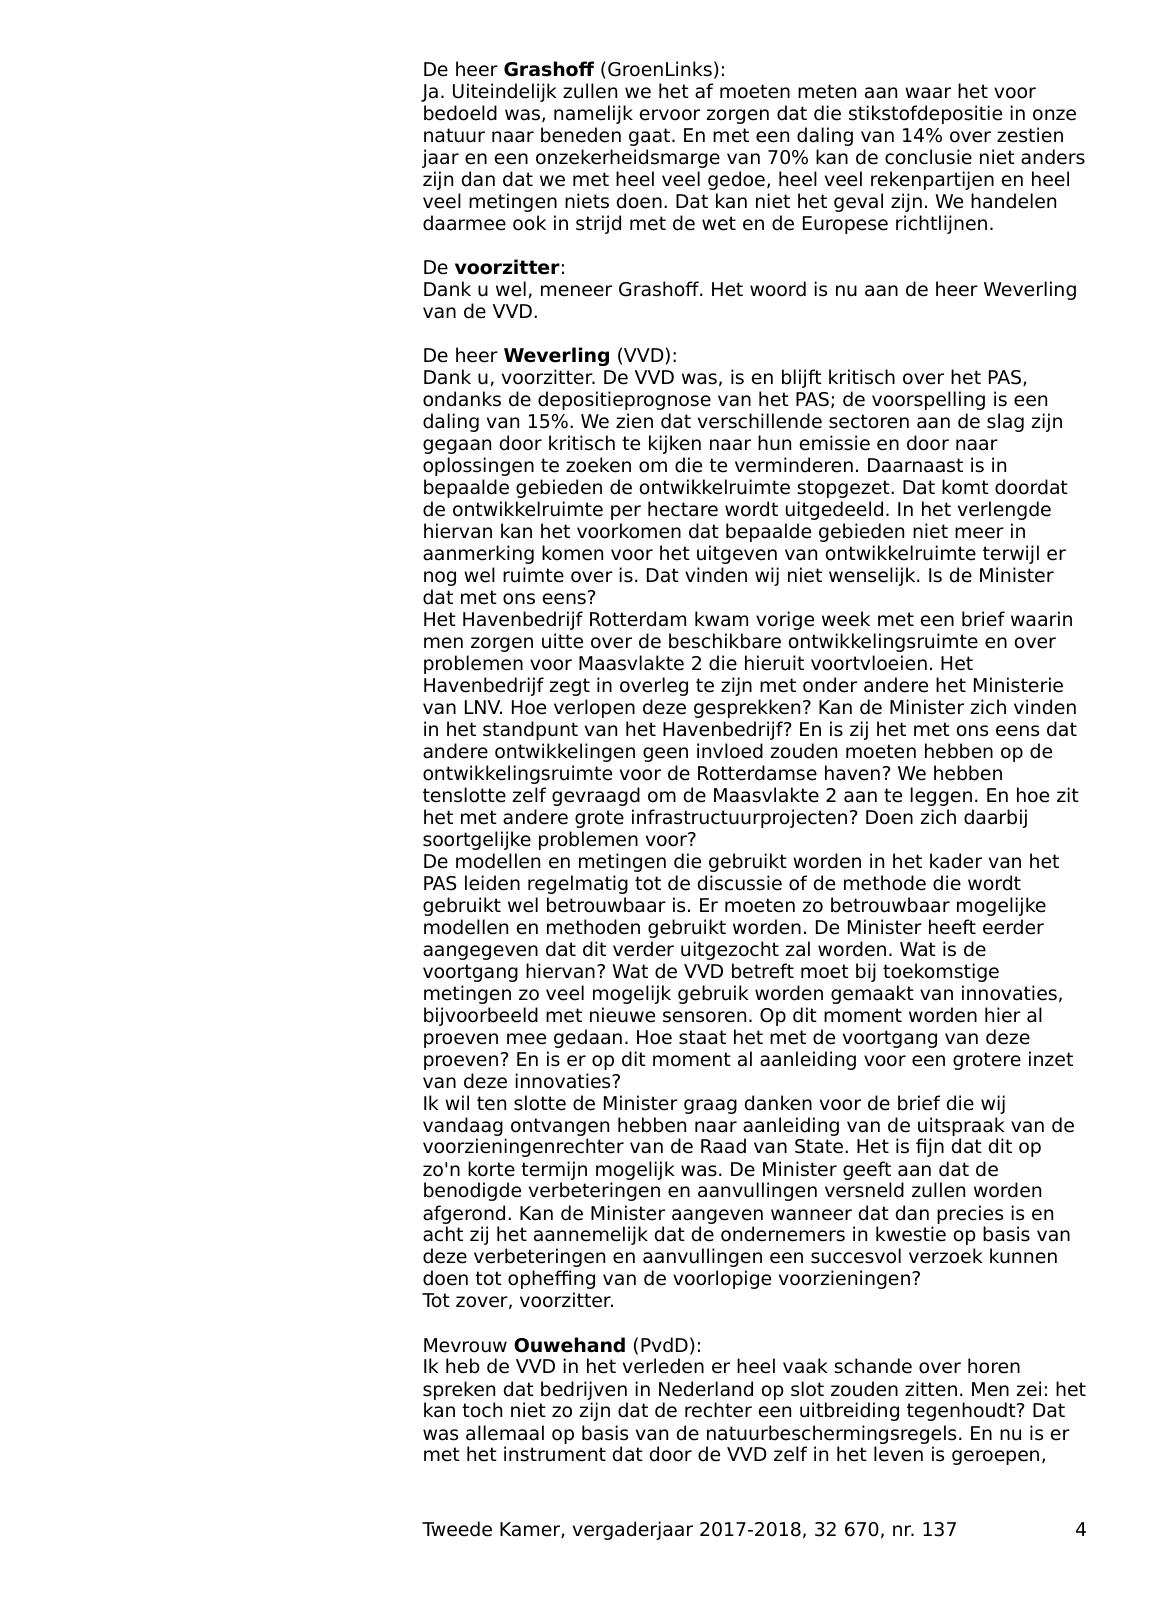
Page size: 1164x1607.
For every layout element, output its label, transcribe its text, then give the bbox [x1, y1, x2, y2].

text Mevrouw Ouwehand (PvdD): [422, 1334, 1087, 1356]
text Tot zover, voorzitter. [422, 1290, 1087, 1312]
text Ik wil ten slotte de Minister graag danken voor de brief die wij vandaag ontvangen hebben naar aanleiding van de uitspraak van de voorzieningenrechter van de Raad van State. Het is fijn dat dit op zo'n korte termijn mogelijk was. De Minister geeft aan dat de benodigde verbeteringen en aanvullingen versneld zullen worden afgerond. Kan de Minister aangeven wanneer dat dan precies is en acht zij het aannemelijk dat de ondernemers in kwestie op basis van deze verbeteringen en aanvullingen een succesvol verzoek kunnen doen tot opheffing van de voorlopige voorzieningen? [422, 1092, 1087, 1290]
text De heer Grashoff (GroenLinks): [422, 59, 1087, 81]
text Dank u, voorzitter. De VVD was, is en blijft kritisch over het PAS, ondanks de depositieprognose van het PAS; de voorspelling is een daling van 15%. We zien dat verschillende sectoren aan de slag zijn gegaan door kritisch te kijken naar hun emissie en door naar oplossingen te zoeken om die te verminderen. Daarnaast is in bepaalde gebieden de ontwikkelruimte stopgezet. Dat komt doordat de ontwikkelruimte per hectare wordt uitgedeeld. In het verlengde hiervan kan het voorkomen dat bepaalde gebieden niet meer in aanmerking komen voor het uitgeven van ontwikkelruimte terwijl er nog wel ruimte over is. Dat vinden wij niet wenselijk. Is de Minister dat met ons eens? [422, 367, 1087, 609]
text De heer Weverling (VVD): [422, 345, 1087, 367]
text Ja. Uiteindelijk zullen we het af moeten meten aan waar het voor bedoeld was, namelijk ervoor zorgen dat die stikstofdepositie in onze natuur naar beneden gaat. En met een daling van 14% over zestien jaar en een onzekerheidsmarge van 70% kan de conclusie niet anders zijn dan dat we met heel veel gedoe, heel veel rekenpartijen en heel veel metingen niets doen. Dat kan niet het geval zijn. We handelen daarmee ook in strijd met de wet en de Europese richtlijnen. [422, 81, 1087, 235]
text De voorzitter: [422, 257, 1087, 279]
text Het Havenbedrijf Rotterdam kwam vorige week met een brief waarin men zorgen uitte over de beschikbare ontwikkelingsruimte en over problemen voor Maasvlakte 2 die hieruit voortvloeien. Het Havenbedrijf zegt in overleg te zijn met onder andere het Ministerie van LNV. Hoe verlopen deze gesprekken? Kan de Minister zich vinden in het standpunt van het Havenbedrijf? En is zij het met ons eens dat andere ontwikkelingen geen invloed zouden moeten hebben op de ontwikkelingsruimte voor de Rotterdamse haven? We hebben tenslotte zelf gevraagd om de Maasvlakte 2 aan te leggen. En hoe zit het met andere grote infrastructuurprojecten? Doen zich daarbij soortgelijke problemen voor? [422, 609, 1087, 851]
text De modellen en metingen die gebruikt worden in het kader van het PAS leiden regelmatig tot de discussie of de methode die wordt gebruikt wel betrouwbaar is. Er moeten zo betrouwbaar mogelijke modellen en methoden gebruikt worden. De Minister heeft eerder aangegeven dat dit verder uitgezocht zal worden. Wat is de voortgang hiervan? Wat de VVD betreft moet bij toekomstige metingen zo veel mogelijk gebruik worden gemaakt van innovaties, bijvoorbeeld met nieuwe sensoren. Op dit moment worden hier al proeven mee gedaan. Hoe staat het met de voortgang van deze proeven? En is er op dit moment al aanleiding voor een grotere inzet van deze innovaties? [422, 851, 1087, 1092]
text Ik heb de VVD in het verleden er heel vaak schande over horen spreken dat bedrijven in Nederland op slot zouden zitten. Men zei: het kan toch niet zo zijn dat de rechter een uitbreiding tegenhoudt? Dat was allemaal op basis van de natuurbeschermingsregels. En nu is er met het instrument dat door de VVD zelf in het leven is geroepen, [422, 1356, 1087, 1466]
text Dank u wel, meneer Grashoff. Het woord is nu aan de heer Weverling van de VVD. [422, 279, 1087, 323]
